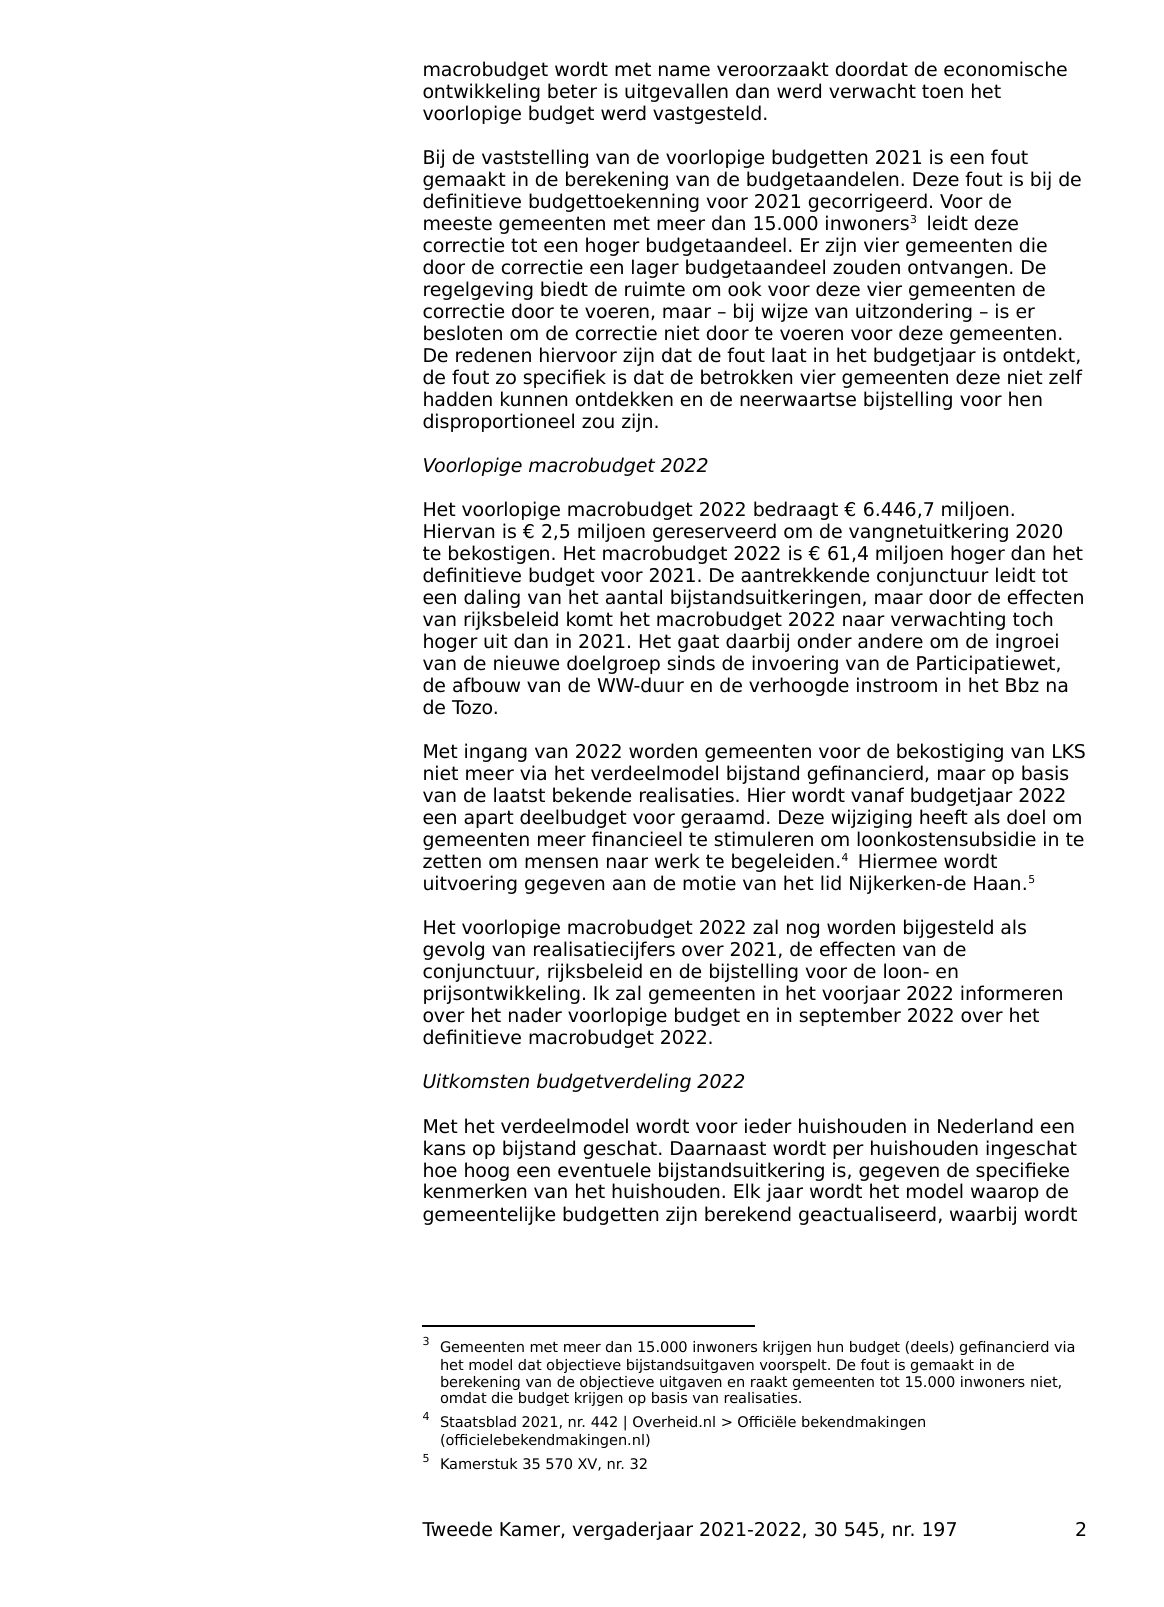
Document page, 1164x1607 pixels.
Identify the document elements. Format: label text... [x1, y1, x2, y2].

text Bij de vaststelling van de voorlopige budgetten 2021 is een fout gemaakt in de berekening van de budgetaandelen. Deze fout is bij de definitieve budgettoekenning voor 2021 gecorrigeerd. Voor de meeste gemeenten met meer dan 15.000 inwoners leidt deze correctie tot een hoger budgetaandeel. Er zijn vier gemeenten die door de correctie een lager budgetaandeel zouden ontvangen. De regelgeving biedt de ruimte om ook voor deze vier gemeenten de correctie door te voeren, maar – bij wijze van uitzondering – is er besloten om de correctie niet door te voeren voor deze gemeenten. De redenen hiervoor zijn dat de fout laat in het budgetjaar is ontdekt, de fout zo specifiek is dat de betrokken vier gemeenten deze niet zelf hadden kunnen ontdekken en de neerwaartse bijstelling voor hen disproportioneel zou zijn. [422, 147, 1087, 433]
subtitle Uitkomsten budgetverdeling 2022 [422, 1071, 1087, 1093]
text macrobudget wordt met name veroorzaakt doordat de economische ontwikkeling beter is uitgevallen dan werd verwacht toen het voorlopige budget werd vastgesteld. [422, 59, 1087, 125]
text Het voorlopige macrobudget 2022 zal nog worden bijgesteld als gevolg van realisatiecijfers over 2021, de effecten van de conjunctuur, rijksbeleid en de bijstelling voor de loon- en prijsontwikkeling. Ik zal gemeenten in het voorjaar 2022 informeren over het nader voorlopige budget en in september 2022 over het definitieve macrobudget 2022. [422, 917, 1087, 1049]
text Kamerstuk 35 570 XV, nr. 32 [422, 1452, 1087, 1474]
text Met ingang van 2022 worden gemeenten voor de bekostiging van LKS niet meer via het verdeelmodel bijstand gefinancierd, maar op basis van de laatst bekende realisaties. Hier wordt vanaf budgetjaar 2022 een apart deelbudget voor geraamd. Deze wijziging heeft als doel om gemeenten meer financieel te stimuleren om loonkostensubsidie in te zetten om mensen naar werk te begeleiden. Hiermee wordt uitvoering gegeven aan de motie van het lid Nijkerken-de Haan. [422, 741, 1087, 895]
text Gemeenten met meer dan 15.000 inwoners krijgen hun budget (deels) gefinancierd via het model dat objectieve bijstandsuitgaven voorspelt. De fout is gemaakt in de berekening van de objectieve uitgaven en raakt gemeenten tot 15.000 inwoners niet, omdat die budget krijgen op basis van realisaties. [422, 1335, 1087, 1407]
text Met het verdeelmodel wordt voor ieder huishouden in Nederland een kans op bijstand geschat. Daarnaast wordt per huishouden ingeschat hoe hoog een eventuele bijstandsuitkering is, gegeven de specifieke kenmerken van het huishouden. Elk jaar wordt het model waarop de gemeentelijke budgetten zijn berekend geactualiseerd, waarbij wordt [422, 1116, 1087, 1225]
text Het voorlopige macrobudget 2022 bedraagt € 6.446,7 miljoen. Hiervan is € 2,5 miljoen gereserveerd om de vangnetuitkering 2020 te bekostigen. Het macrobudget 2022 is € 61,4 miljoen hoger dan het definitieve budget voor 2021. De aantrekkende conjunctuur leidt tot een daling van het aantal bijstandsuitkeringen, maar door de effecten van rijksbeleid komt het macrobudget 2022 naar verwachting toch hoger uit dan in 2021. Het gaat daarbij onder andere om de ingroei van de nieuwe doelgroep sinds de invoering van de Participatiewet, de afbouw van de WW-duur en de verhoogde instroom in het Bbz na de Tozo. [422, 499, 1087, 719]
subtitle Voorlopige macrobudget 2022 [422, 455, 1087, 477]
text Staatsblad 2021, nr. 442 | Overheid.nl > Officiële bekendmakingen (officielebekendmakingen.nl) [422, 1410, 1087, 1449]
